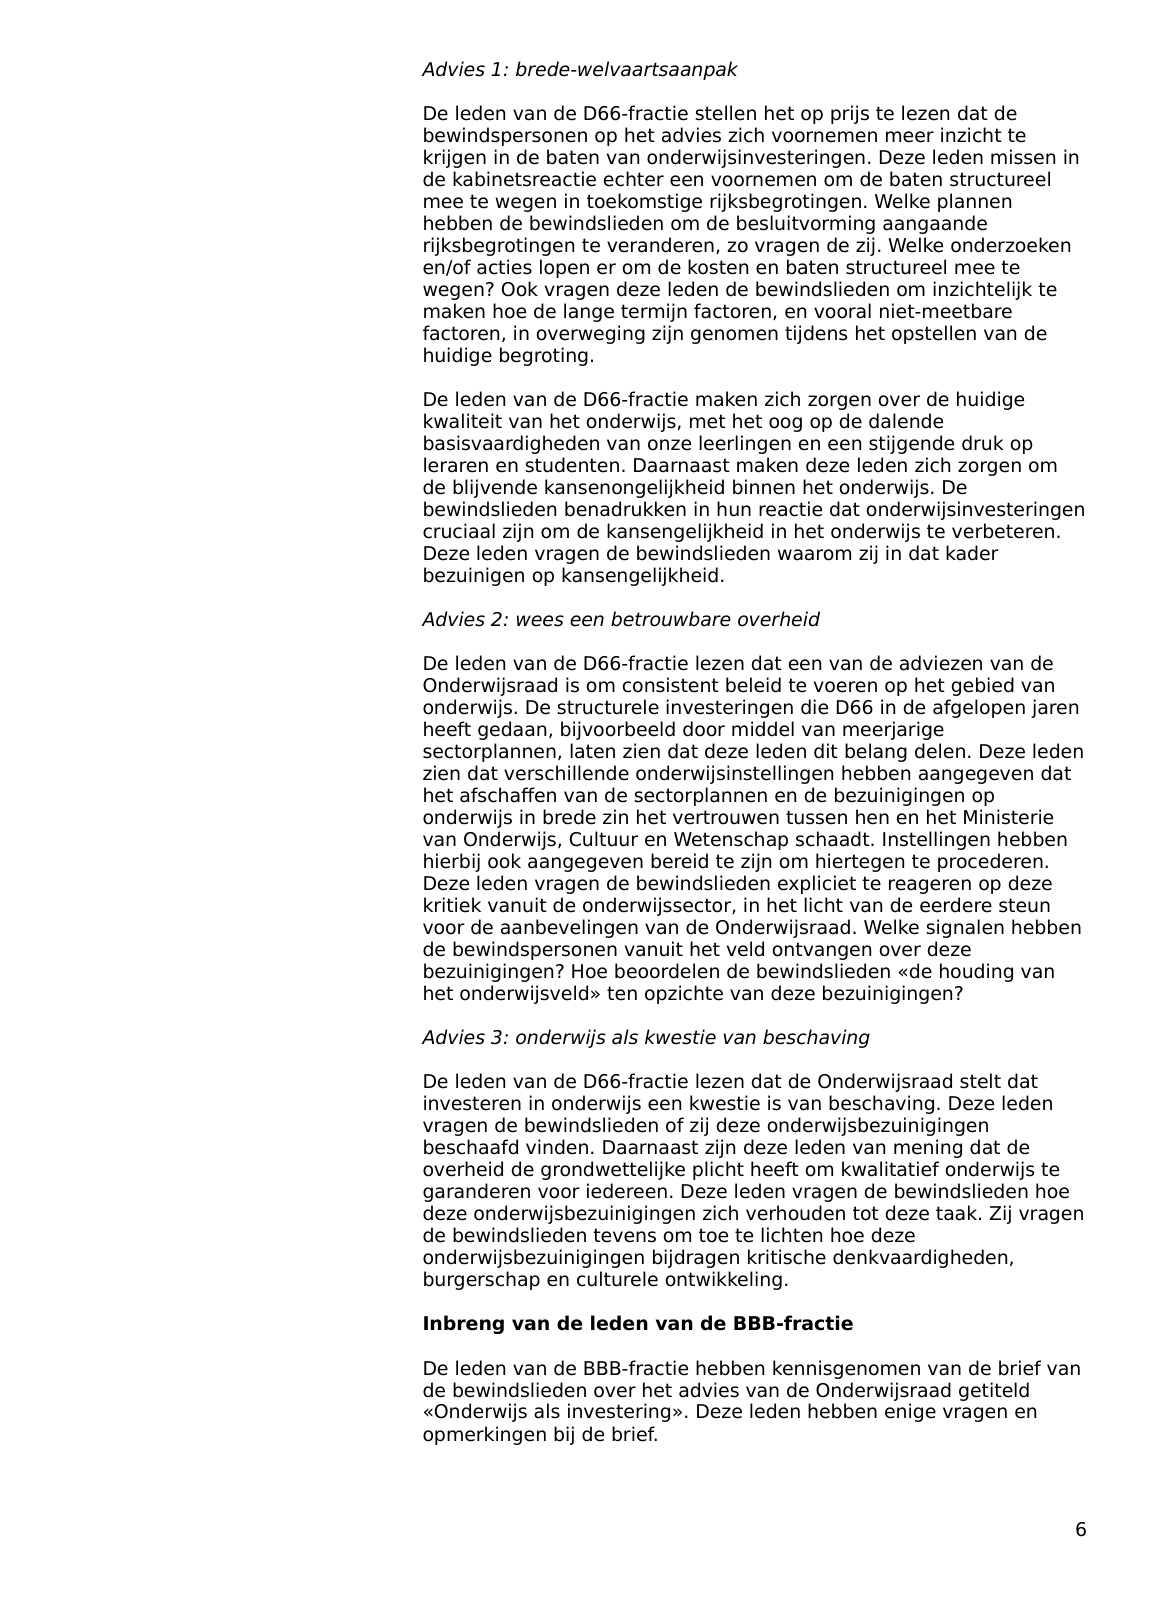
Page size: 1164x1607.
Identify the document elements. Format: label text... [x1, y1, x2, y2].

text De leden van de D66-fractie lezen dat de Onderwijsraad stelt dat investeren in onderwijs een kwestie is van beschaving. Deze leden vragen de bewindslieden of zij deze onderwijsbezuinigingen beschaafd vinden. Daarnaast zijn deze leden van mening dat de overheid de grondwettelijke plicht heeft om kwalitatief onderwijs te garanderen voor iedereen. Deze leden vragen de bewindslieden hoe deze onderwijsbezuinigingen zich verhouden tot deze taak. Zij vragen de bewindslieden tevens om toe te lichten hoe deze onderwijsbezuinigingen bijdragen kritische denkvaardigheden, burgerschap en culturele ontwikkeling. [422, 1071, 1087, 1291]
subtitle Advies 1: brede-welvaartsaanpak [422, 59, 1087, 81]
text De leden van de D66-fractie maken zich zorgen over de huidige kwaliteit van het onderwijs, met het oog op de dalende basisvaardigheden van onze leerlingen en een stijgende druk op leraren en studenten. Daarnaast maken deze leden zich zorgen om de blijvende kansenongelijkheid binnen het onderwijs. De bewindslieden benadrukken in hun reactie dat onderwijsinvesteringen cruciaal zijn om de kansengelijkheid in het onderwijs te verbeteren. Deze leden vragen de bewindslieden waarom zij in dat kader bezuinigen op kansengelijkheid. [422, 389, 1087, 587]
text De leden van de BBB-fractie hebben kennisgenomen van de brief van de bewindslieden over het advies van de Onderwijsraad getiteld «Onderwijs als investering». Deze leden hebben enige vragen en opmerkingen bij de brief. [422, 1357, 1087, 1445]
subtitle Advies 2: wees een betrouwbare overheid [422, 609, 1087, 631]
text De leden van de D66-fractie stellen het op prijs te lezen dat de bewindspersonen op het advies zich voornemen meer inzicht te krijgen in de baten van onderwijsinvesteringen. Deze leden missen in de kabinetsreactie echter een voornemen om de baten structureel mee te wegen in toekomstige rijksbegrotingen. Welke plannen hebben de bewindslieden om de besluitvorming aangaande rijksbegrotingen te veranderen, zo vragen de zij. Welke onderzoeken en/of acties lopen er om de kosten en baten structureel mee te wegen? Ook vragen deze leden de bewindslieden om inzichtelijk te maken hoe de lange termijn factoren, en vooral niet-meetbare factoren, in overweging zijn genomen tijdens het opstellen van de huidige begroting. [422, 103, 1087, 367]
subtitle Advies 3: onderwijs als kwestie van beschaving [422, 1027, 1087, 1049]
subtitle Inbreng van de leden van de BBB-fractie [422, 1313, 1087, 1335]
text De leden van de D66-fractie lezen dat een van de adviezen van de Onderwijsraad is om consistent beleid te voeren op het gebied van onderwijs. De structurele investeringen die D66 in de afgelopen jaren heeft gedaan, bijvoorbeeld door middel van meerjarige sectorplannen, laten zien dat deze leden dit belang delen. Deze leden zien dat verschillende onderwijsinstellingen hebben aangegeven dat het afschaffen van de sectorplannen en de bezuinigingen op onderwijs in brede zin het vertrouwen tussen hen en het Ministerie van Onderwijs, Cultuur en Wetenschap schaadt. Instellingen hebben hierbij ook aangegeven bereid te zijn om hiertegen te procederen. Deze leden vragen de bewindslieden expliciet te reageren op deze kritiek vanuit de onderwijssector, in het licht van de eerdere steun voor de aanbevelingen van de Onderwijsraad. Welke signalen hebben de bewindspersonen vanuit het veld ontvangen over deze bezuinigingen? Hoe beoordelen de bewindslieden «de houding van het onderwijsveld» ten opzichte van deze bezuinigingen? [422, 653, 1087, 1005]
